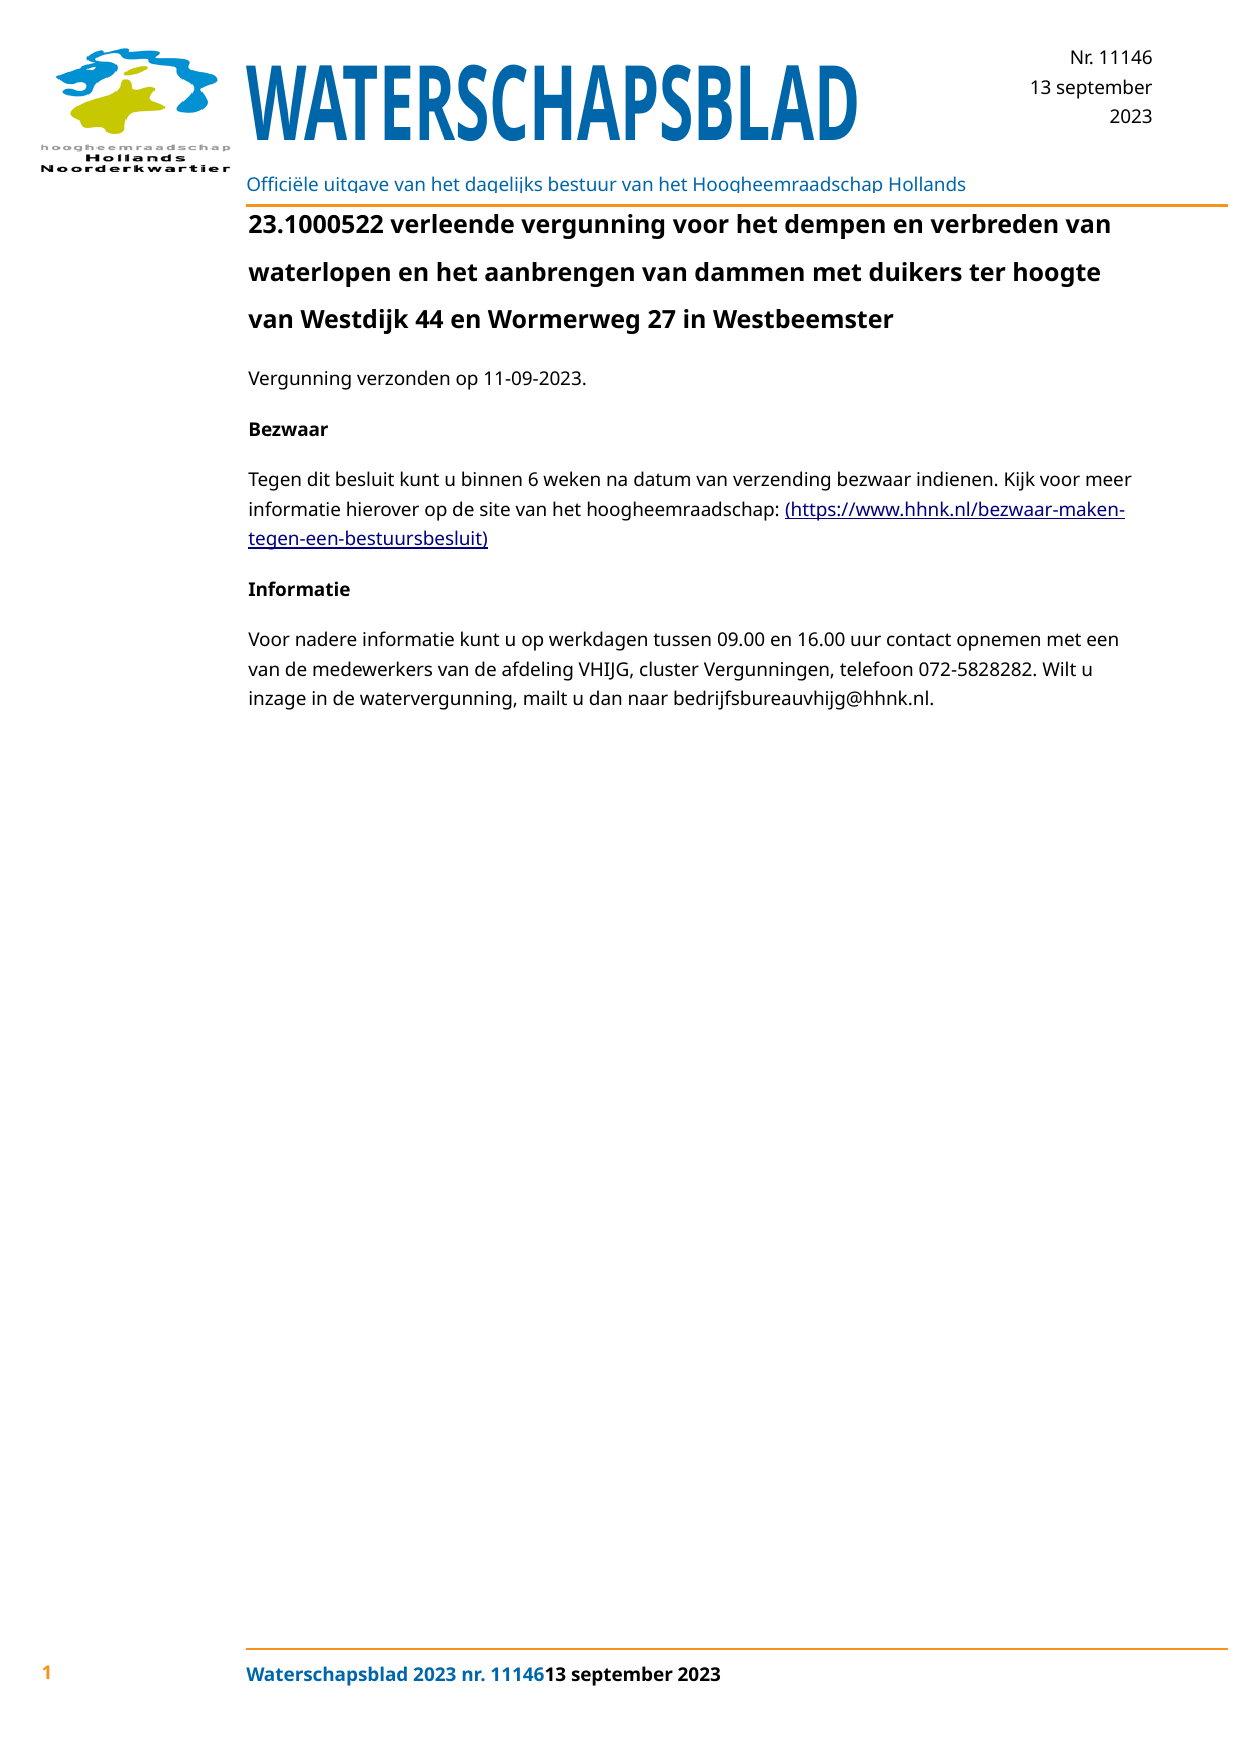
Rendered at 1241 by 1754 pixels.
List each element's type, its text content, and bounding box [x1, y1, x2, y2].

text Vergunning verzonden op 11-09-2023. [248, 366, 1152, 391]
picture [41, 47, 231, 172]
text Voor nadere informatie kunt u op werkdagen tussen 09.00 en 16.00 uur contact opnemen met een van de medewerkers van de afdeling VHIJG, cluster Vergunningen, telefoon 072-5828282. Wilt u inzage in de watervergunning, mailt u dan naar bedrijfsbureauvhijg@hhnk.nl. [248, 626, 1152, 711]
text 23.1000522 verleende vergunning voor het dempen en verbreden van waterlopen en het aanbrengen van dammen met duikers ter hoogte van Westdijk 44 en Wormerweg 27 in Westbeemster [248, 207, 1152, 336]
text Tegen dit besluit kunt u binnen 6 weken na datum van verzending bezwaar indienen. Kijk voor meer informatie hierover op de site van het hoogheemraadschap: (https://www.hhnk.nl/bezwaar-maken-tegen-een-bestuursbesluit) [248, 466, 1152, 551]
text Informatie [248, 576, 1152, 602]
text Bezwaar [248, 416, 1152, 442]
